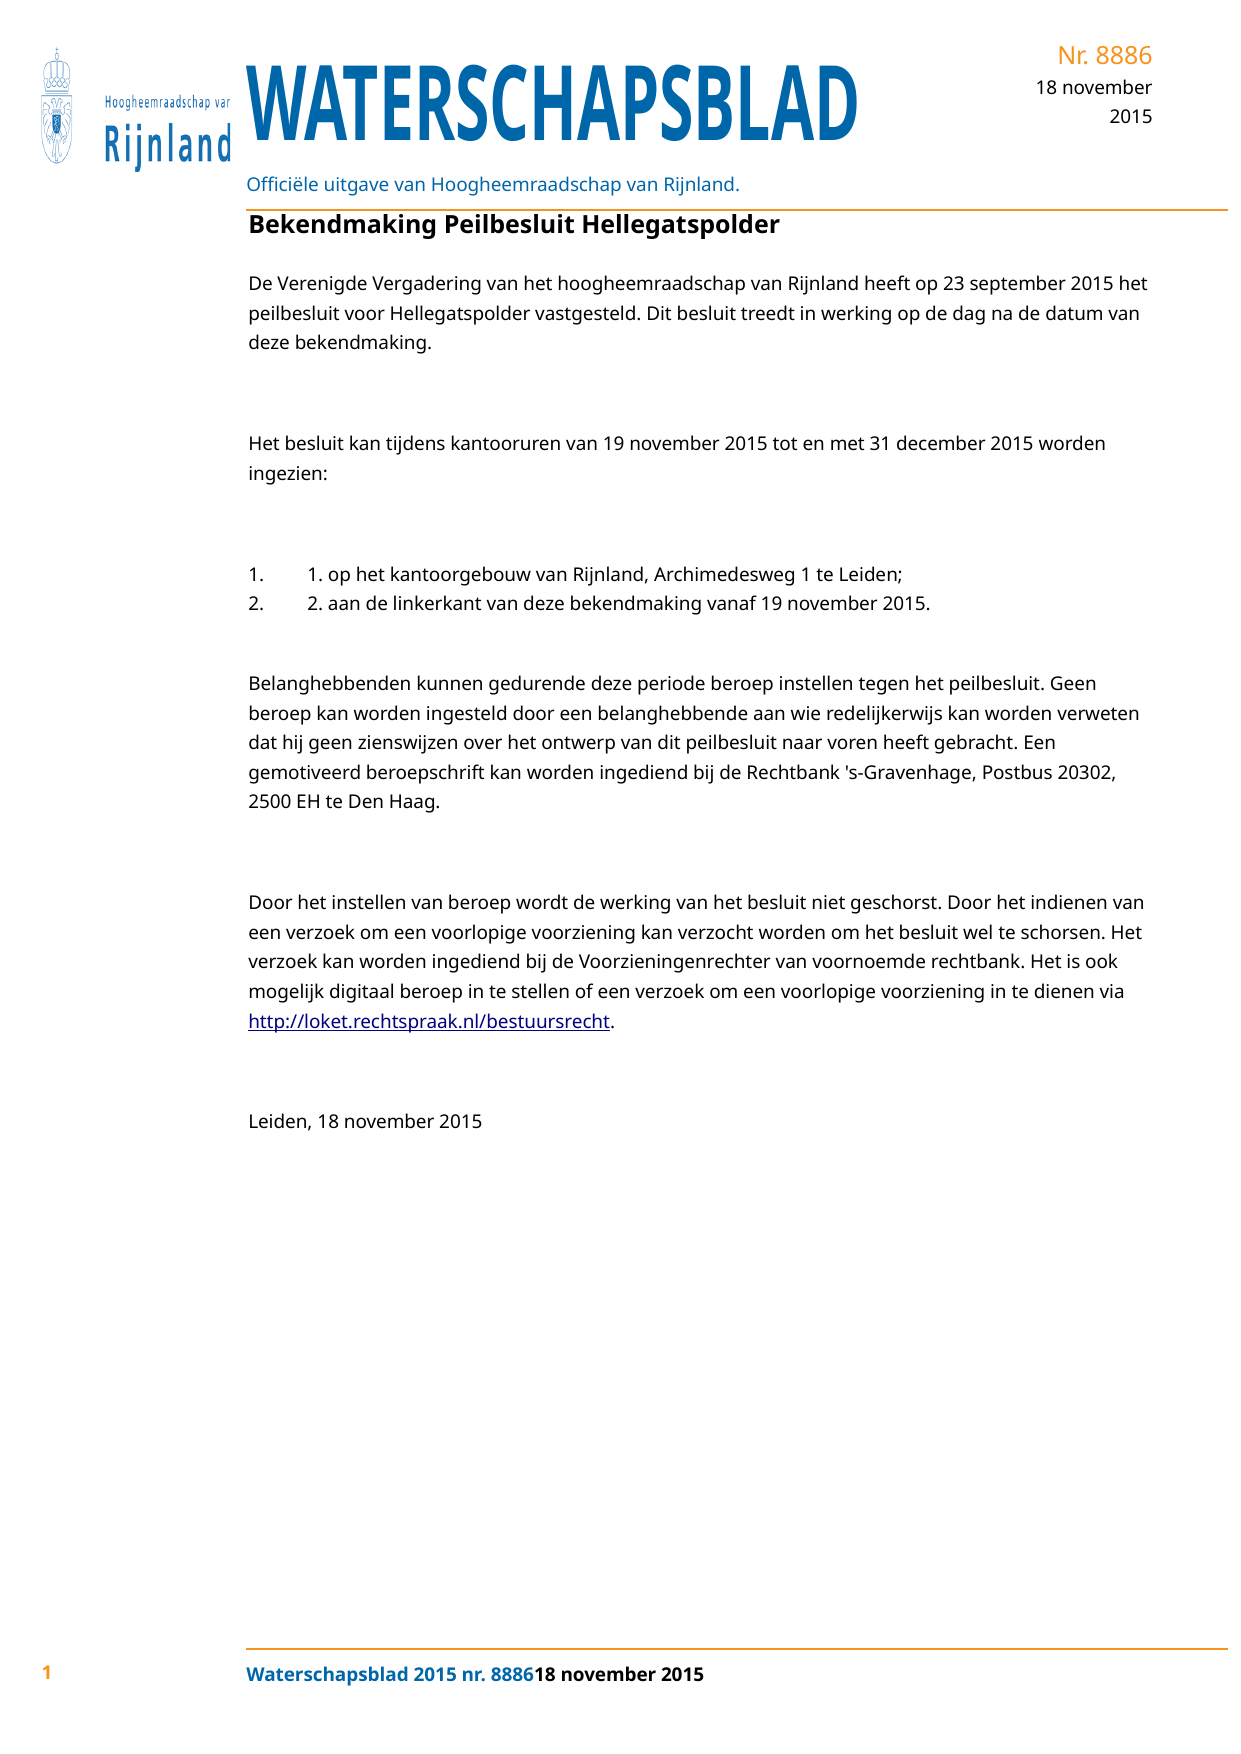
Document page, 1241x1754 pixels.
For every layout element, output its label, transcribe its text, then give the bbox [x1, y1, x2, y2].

list 2. aan de linkerkant van deze bekendmaking vanaf 19 november 2015. [248, 590, 1152, 616]
text De Verenigde Vergadering van het hoogheemraadschap van Rijnland heeft op 23 september 2015 het peilbesluit voor Hellegatspolder vastgesteld. Dit besluit treedt in werking op de dag na de datum van deze bekendmaking. [248, 270, 1152, 355]
picture [41, 47, 231, 172]
text Bekendmaking Peilbesluit Hellegatspolder [248, 211, 1152, 241]
text Door het instellen van beroep wordt de werking van het besluit niet geschorst. Door het indienen van een verzoek om een voorlopige voorziening kan verzocht worden om het besluit wel te schorsen. Het verzoek kan worden ingediend bij de Voorzieningenrechter van voornoemde rechtbank. Het is ook mogelijk digitaal beroep in te stellen of een verzoek om een voorlopige voorziening in te dienen via http://loket.rechtspraak.nl/bestuursrecht. [248, 889, 1152, 1033]
text Het besluit kan tijdens kantooruren van 19 november 2015 tot en met 31 december 2015 worden ingezien: [248, 430, 1152, 486]
text Belanghebbenden kunnen gedurende deze periode beroep instellen tegen het peilbesluit. Geen beroep kan worden ingesteld door een belanghebbende aan wie redelijkerwijs kan worden verweten dat hij geen zienswijzen over het ontwerp van dit peilbesluit naar voren heeft gebracht. Een gemotiveerd beroepschrift kan worden ingediend bij de Rechtbank 's-Gravenhage, Postbus 20302, 2500 EH te Den Haag. [248, 670, 1152, 814]
text Leiden, 18 november 2015 [248, 1109, 1152, 1134]
list 1. op het kantoorgebouw van Rijnland, Archimedesweg 1 te Leiden; [248, 561, 1152, 586]
